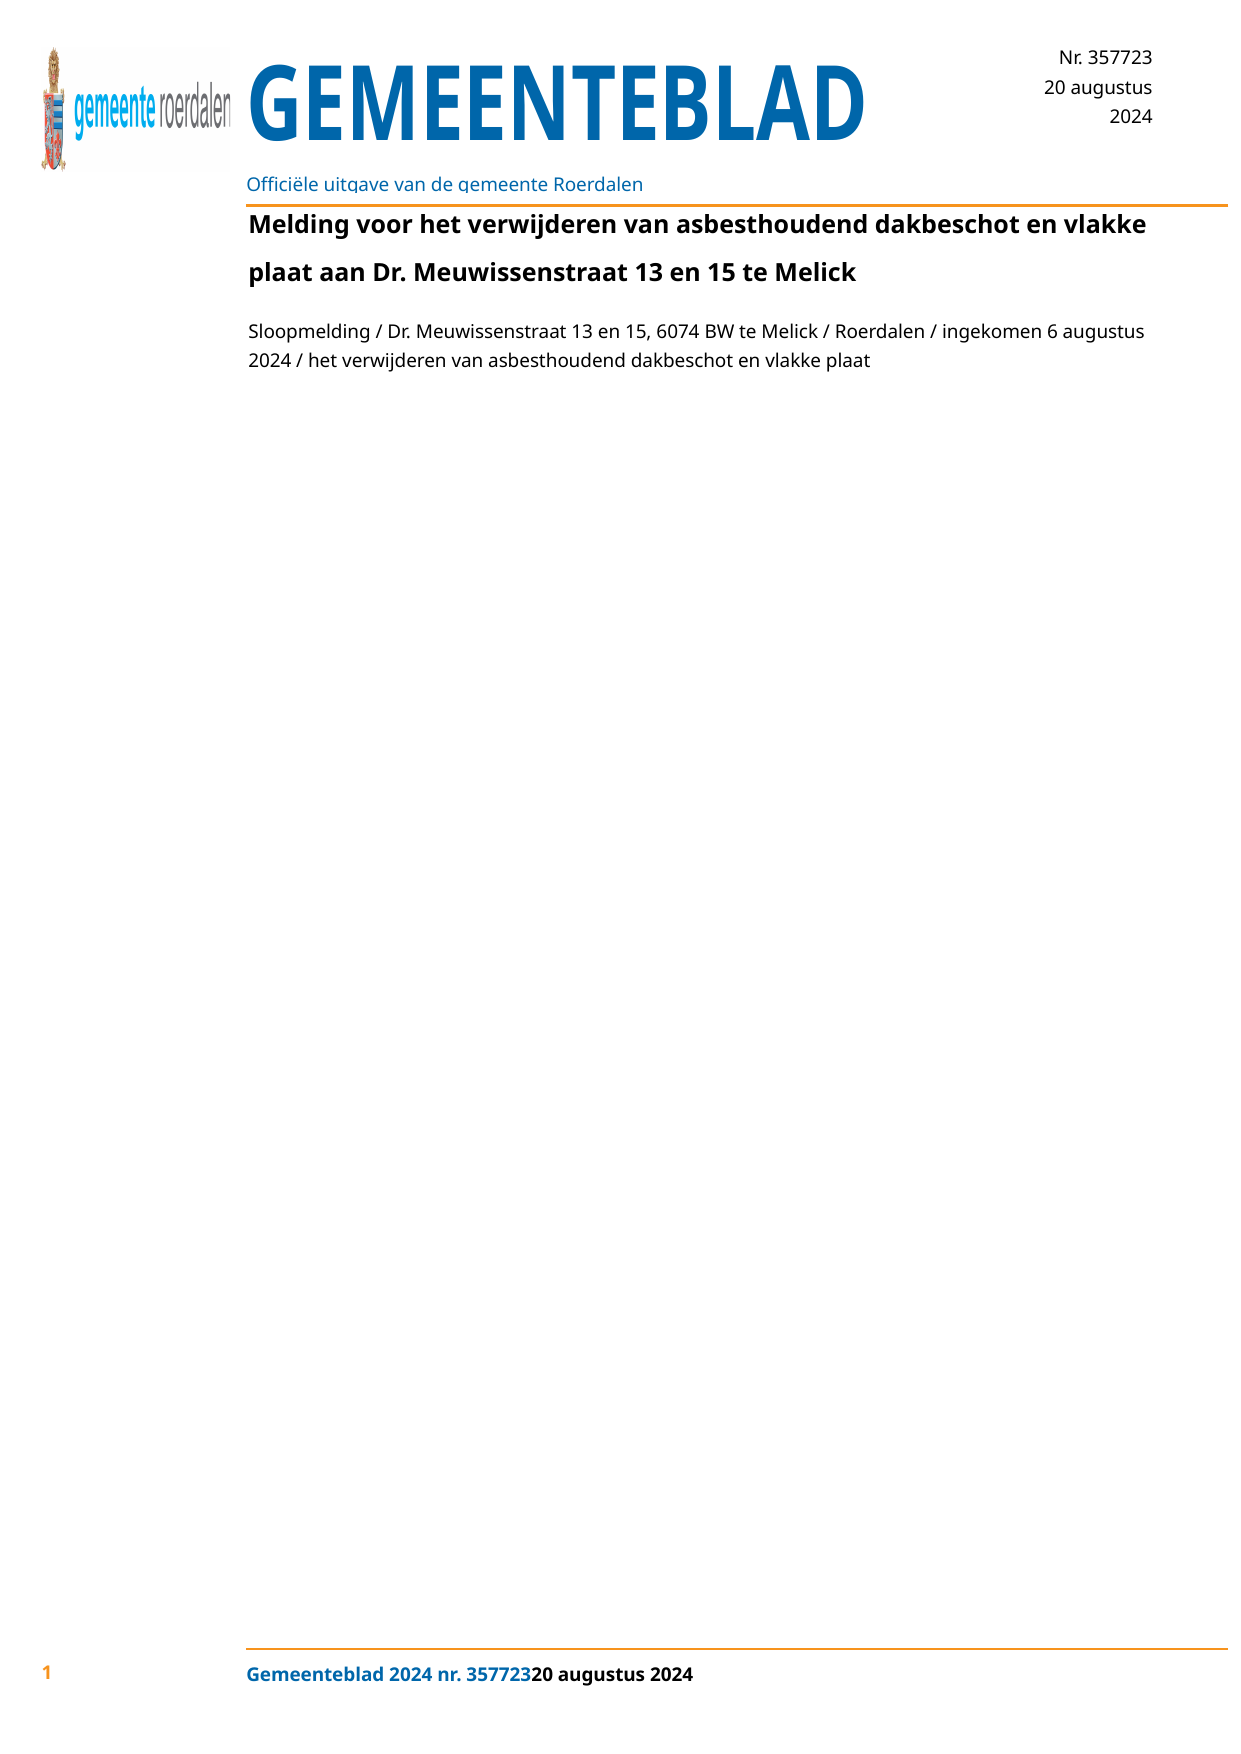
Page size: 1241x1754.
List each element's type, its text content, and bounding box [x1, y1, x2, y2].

text Sloopmelding / Dr. Meuwissenstraat 13 en 15, 6074 BW te Melick / Roerdalen / ingekomen 6 augustus 2024 / het verwijderen van asbesthoudend dakbeschot en vlakke plaat [248, 318, 1152, 373]
text Melding voor het verwijderen van asbesthoudend dakbeschot en vlakke plaat aan Dr. Meuwissenstraat 13 en 15 te Melick [248, 207, 1152, 288]
picture [41, 47, 231, 172]
